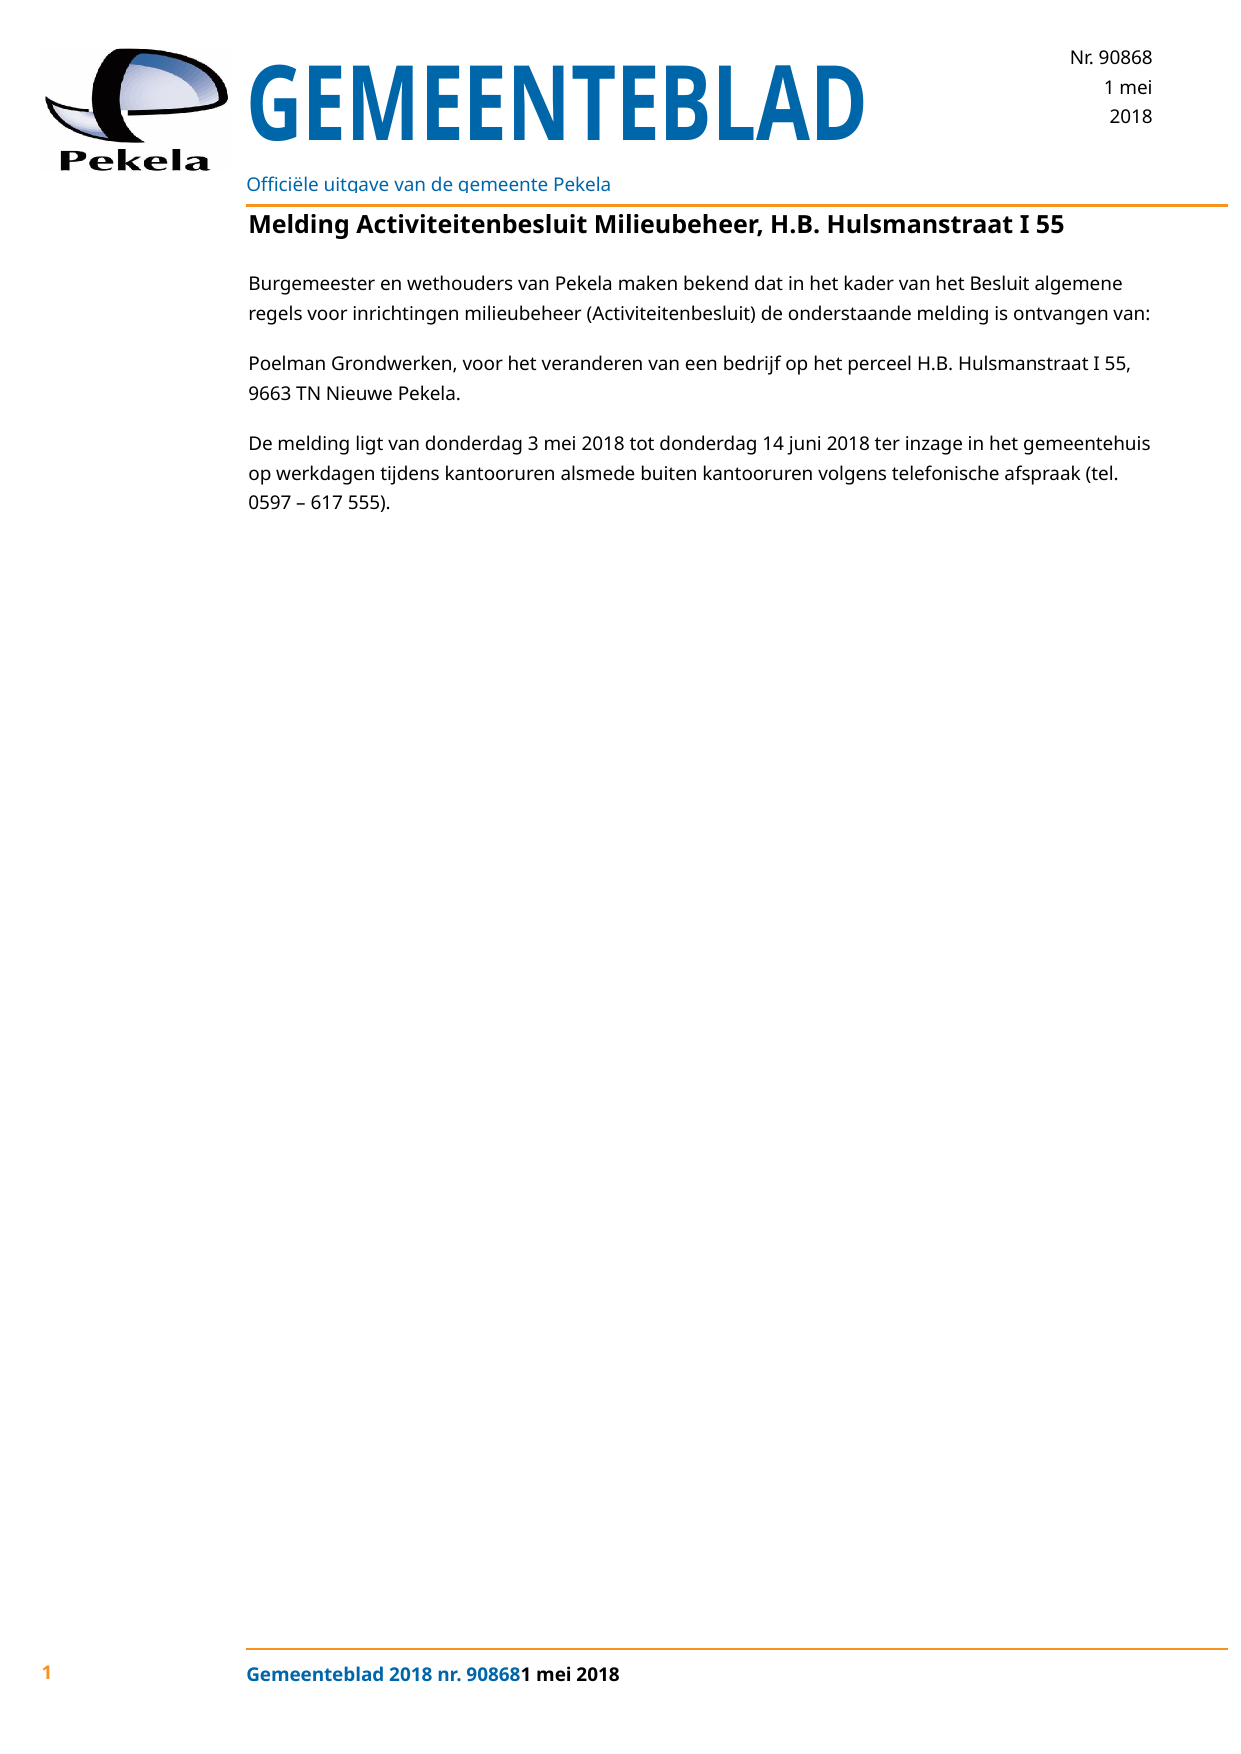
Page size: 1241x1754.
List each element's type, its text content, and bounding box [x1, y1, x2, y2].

text Melding Activiteitenbesluit Milieubeheer, H.B. Hulsmanstraat I 55 [248, 207, 1152, 241]
text Poelman Grondwerken, voor het veranderen van een bedrijf op het perceel H.B. Hulsmanstraat I 55, 9663 TN Nieuwe Pekela. [248, 350, 1152, 406]
text Burgemeester en wethouders van Pekela maken bekend dat in het kader van het Besluit algemene regels voor inrichtingen milieubeheer (Activiteitenbesluit) de onderstaande melding is ontvangen van: [248, 270, 1152, 326]
picture [41, 47, 231, 172]
text De melding ligt van donderdag 3 mei 2018 tot donderdag 14 juni 2018 ter inzage in het gemeentehuis op werkdagen tijdens kantooruren alsmede buiten kantooruren volgens telefonische afspraak (tel. 0597 – 617 555). [248, 430, 1152, 515]
